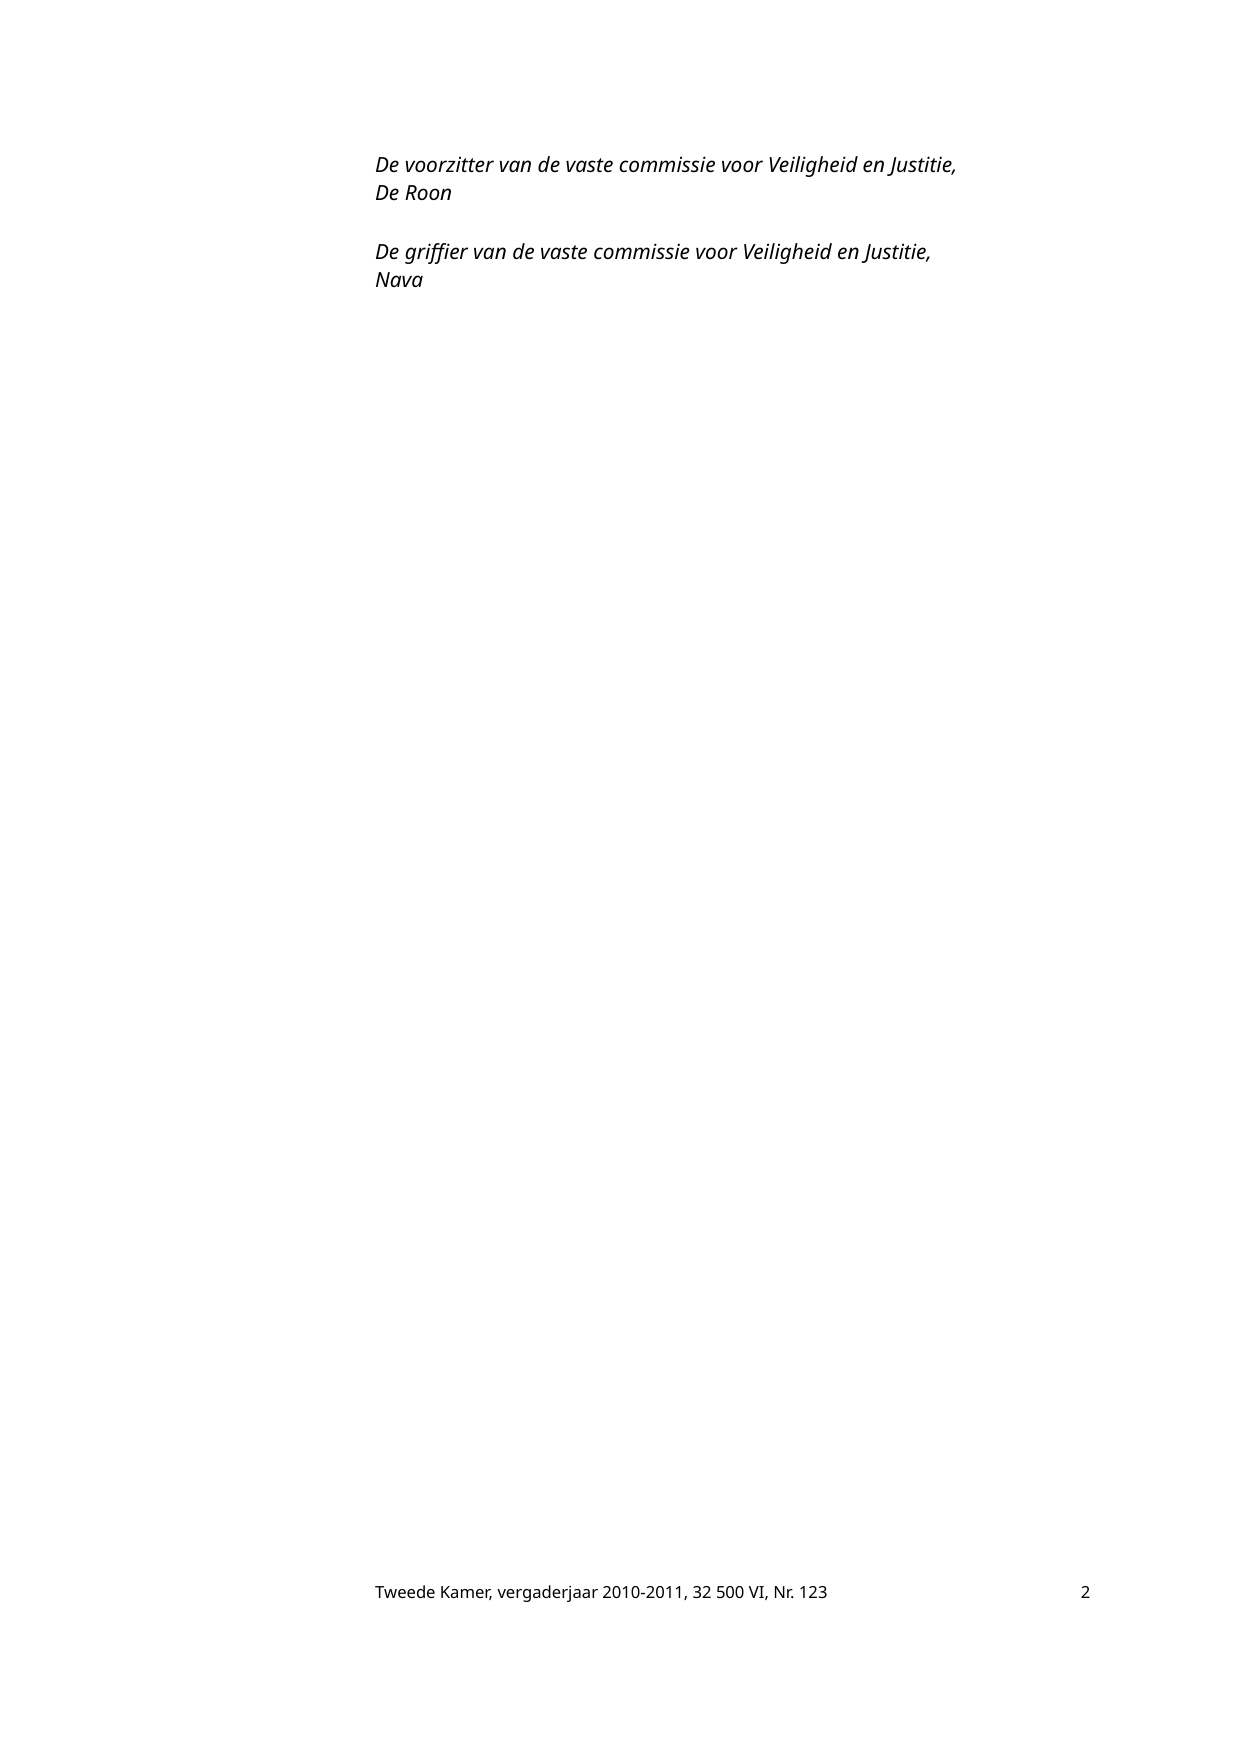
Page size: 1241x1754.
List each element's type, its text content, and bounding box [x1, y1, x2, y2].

text De voorzitter van de vaste commissie voor Veiligheid en Justitie, [375, 150, 1090, 178]
text De Roon [375, 178, 1090, 207]
text Nava [375, 265, 1090, 294]
text De griffier van de vaste commissie voor Veiligheid en Justitie, [375, 237, 1090, 265]
